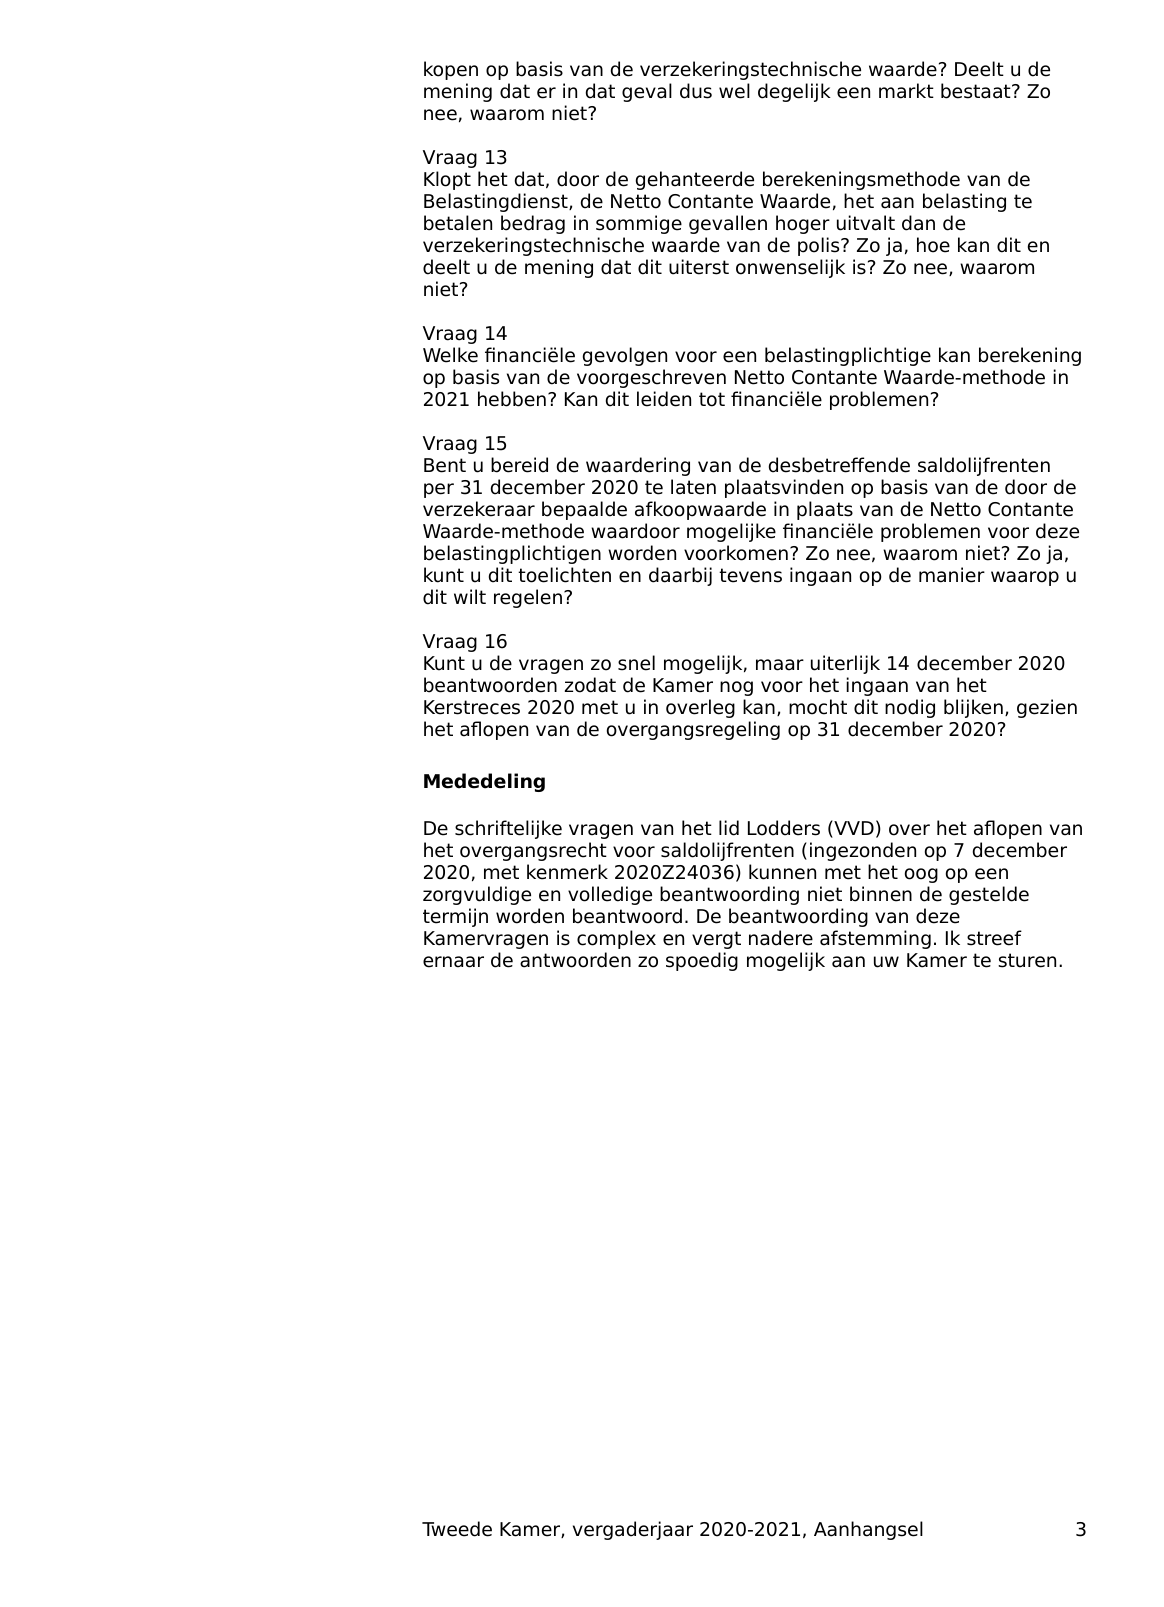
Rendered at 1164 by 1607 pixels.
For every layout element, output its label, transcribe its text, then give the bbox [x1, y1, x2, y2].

text Vraag 16 [422, 631, 1087, 653]
text Welke financiële gevolgen voor een belastingplichtige kan berekening op basis van de voorgeschreven Netto Contante Waarde-methode in 2021 hebben? Kan dit leiden tot financiële problemen? [422, 345, 1087, 411]
text Bent u bereid de waardering van de desbetreffende saldolijfrenten per 31 december 2020 te laten plaatsvinden op basis van de door de verzekeraar bepaalde afkoopwaarde in plaats van de Netto Contante Waarde-methode waardoor mogelijke financiële problemen voor deze belastingplichtigen worden voorkomen? Zo nee, waarom niet? Zo ja, kunt u dit toelichten en daarbij tevens ingaan op de manier waarop u dit wilt regelen? [422, 455, 1087, 609]
text kopen op basis van de verzekeringstechnische waarde? Deelt u de mening dat er in dat geval dus wel degelijk een markt bestaat? Zo nee, waarom niet? [422, 59, 1087, 125]
text Kunt u de vragen zo snel mogelijk, maar uiterlijk 14 december 2020 beantwoorden zodat de Kamer nog voor het ingaan van het Kerstreces 2020 met u in overleg kan, mocht dit nodig blijken, gezien het aflopen van de overgangsregeling op 31 december 2020? [422, 653, 1087, 741]
text Vraag 15 [422, 433, 1087, 455]
subtitle Mededeling [422, 771, 1087, 793]
text Vraag 14 [422, 323, 1087, 345]
text De schriftelijke vragen van het lid Lodders (VVD) over het aflopen van het overgangsrecht voor saldolijfrenten (ingezonden op 7 december 2020, met kenmerk 2020Z24036) kunnen met het oog op een zorgvuldige en volledige beantwoording niet binnen de gestelde termijn worden beantwoord. De beantwoording van deze Kamervragen is complex en vergt nadere afstemming. Ik streef ernaar de antwoorden zo spoedig mogelijk aan uw Kamer te sturen. [422, 818, 1087, 972]
text Vraag 13 [422, 147, 1087, 169]
text Klopt het dat, door de gehanteerde berekeningsmethode van de Belastingdienst, de Netto Contante Waarde, het aan belasting te betalen bedrag in sommige gevallen hoger uitvalt dan de verzekeringstechnische waarde van de polis? Zo ja, hoe kan dit en deelt u de mening dat dit uiterst onwenselijk is? Zo nee, waarom niet? [422, 169, 1087, 301]
